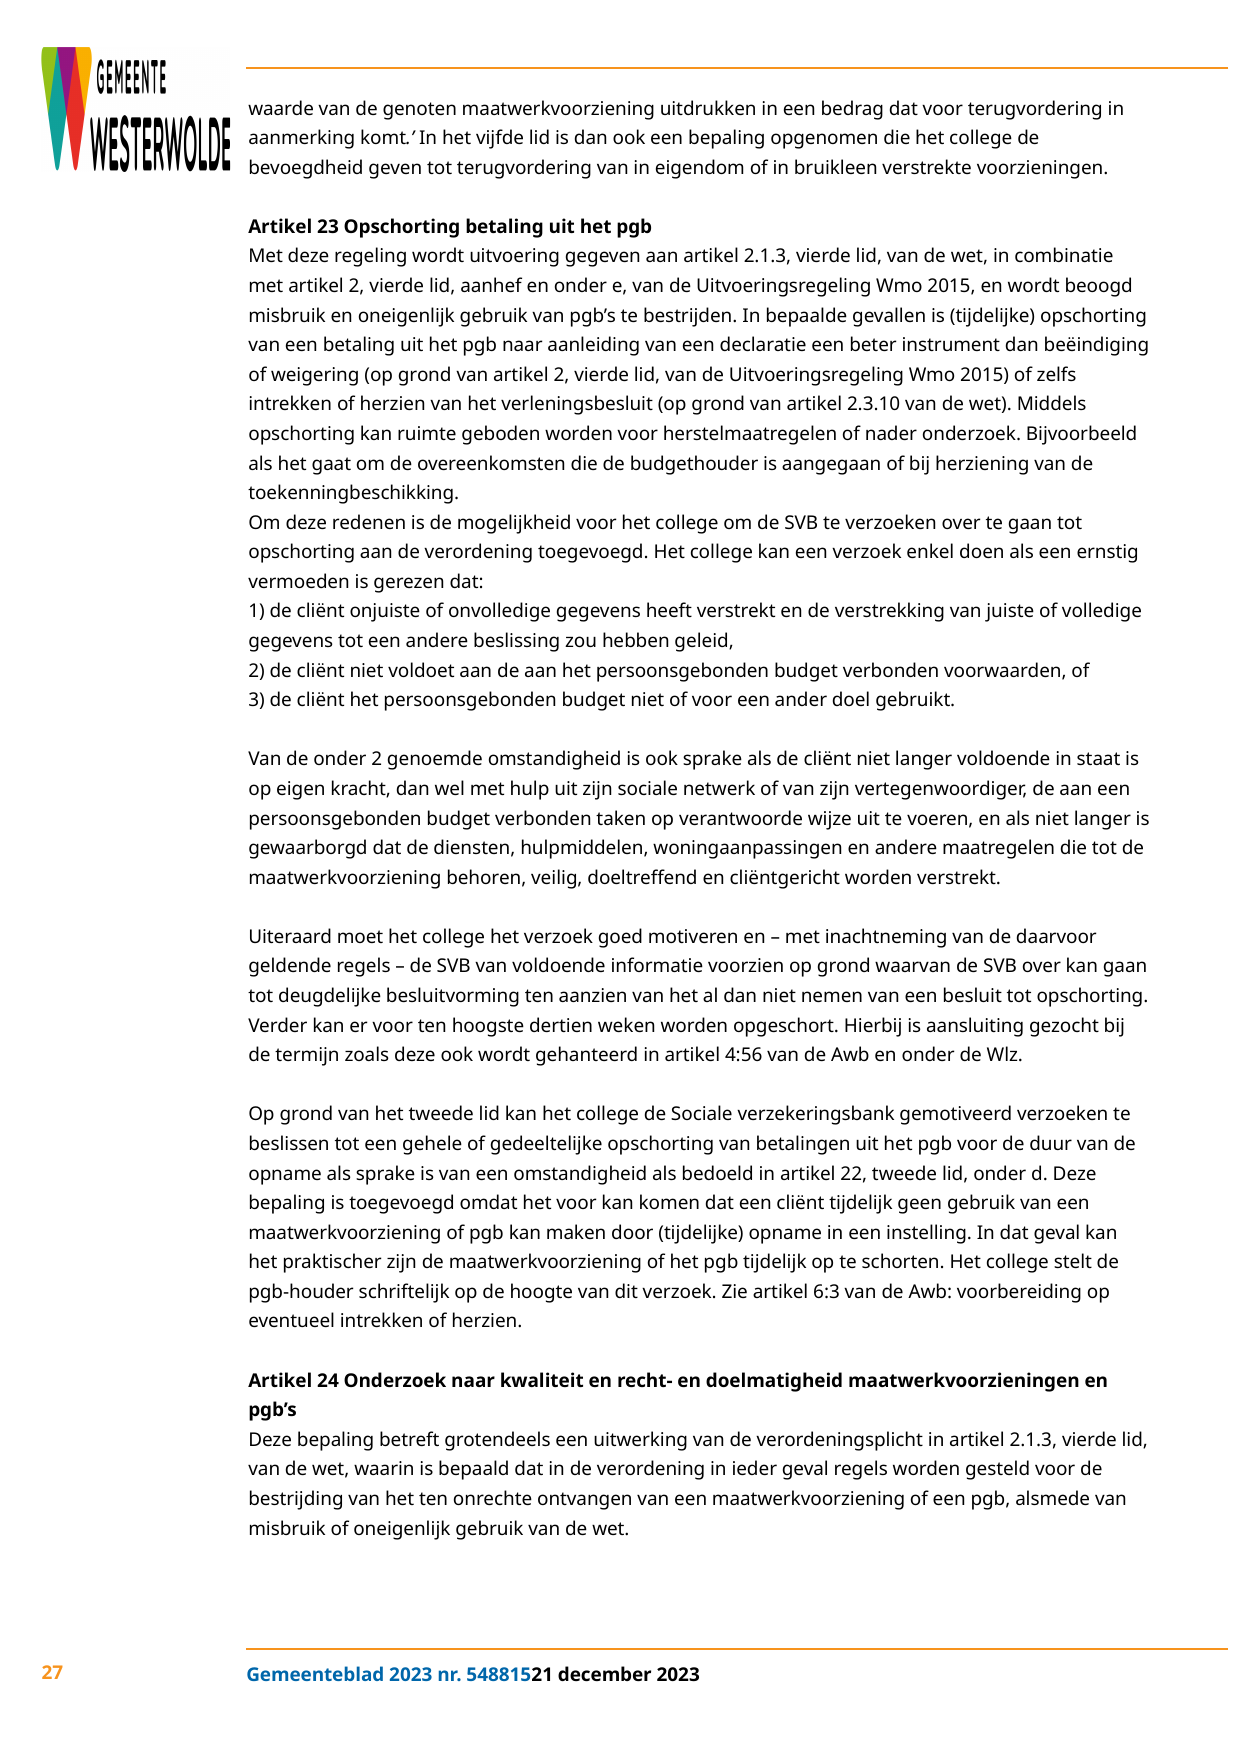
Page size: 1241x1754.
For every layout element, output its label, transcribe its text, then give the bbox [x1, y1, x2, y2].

text 2) de cliënt niet voldoet aan de aan het persoonsgebonden budget verbonden voorwaarden, of [248, 657, 1152, 683]
text Deze bepaling betreft grotendeels een uitwerking van de verordeningsplicht in artikel 2.1.3, vierde lid, van de wet, waarin is bepaald dat in de verordening in ieder geval regels worden gesteld voor de bestrijding van het ten onrechte ontvangen van een maatwerkvoorziening of een pgb, alsmede van misbruik of oneigenlijk gebruik van de wet. [248, 1426, 1152, 1541]
text Verder kan er voor ten hoogste dertien weken worden opgeschort. Hierbij is aansluiting gezocht bij de termijn zoals deze ook wordt gehanteerd in artikel 4:56 van de Awb en onder de Wlz. [248, 1012, 1152, 1067]
picture [41, 47, 231, 172]
text Uiteraard moet het college het verzoek goed motiveren en – met inachtneming van de daarvoor geldende regels – de SVB van voldoende informatie voorzien op grond waarvan de SVB over kan gaan tot deugdelijke besluitvorming ten aanzien van het al dan niet nemen van een besluit tot opschorting. [248, 923, 1152, 1008]
text Artikel 23 Opschorting betaling uit het pgb [248, 213, 1152, 239]
text 1) de cliënt onjuiste of onvolledige gegevens heeft verstrekt en de verstrekking van juiste of volledige gegevens tot een andere beslissing zou hebben geleid, [248, 598, 1152, 653]
text Artikel 24 Onderzoek naar kwaliteit en recht- en doelmatigheid maatwerkvoorzieningen en pgb’s [248, 1367, 1152, 1422]
text 3) de cliënt het persoonsgebonden budget niet of voor een ander doel gebruikt. [248, 686, 1152, 712]
text waarde van de genoten maatwerkvoorziening uitdrukken in een bedrag dat voor terugvordering in aanmerking komt.’ In het vijfde lid is dan ook een bepaling opgenomen die het college de bevoegdheid geven tot terugvordering van in eigendom of in bruikleen verstrekte voorzieningen. [248, 95, 1152, 180]
text Van de onder 2 genoemde omstandigheid is ook sprake als de cliënt niet langer voldoende in staat is op eigen kracht, dan wel met hulp uit zijn sociale netwerk of van zijn vertegenwoordiger, de aan een persoonsgebonden budget verbonden taken op verantwoorde wijze uit te voeren, en als niet langer is gewaarborgd dat de diensten, hulpmiddelen, woningaanpassingen en andere maatregelen die tot de maatwerkvoorziening behoren, veilig, doeltreffend en cliëntgericht worden verstrekt. [248, 746, 1152, 890]
text Om deze redenen is de mogelijkheid voor het college om de SVB te verzoeken over te gaan tot opschorting aan de verordening toegevoegd. Het college kan een verzoek enkel doen als een ernstig vermoeden is gerezen dat: [248, 509, 1152, 594]
text Met deze regeling wordt uitvoering gegeven aan artikel 2.1.3, vierde lid, van de wet, in combinatie met artikel 2, vierde lid, aanhef en onder e, van de Uitvoeringsregeling Wmo 2015, en wordt beoogd misbruik en oneigenlijk gebruik van pgb’s te bestrijden. In bepaalde gevallen is (tijdelijke) opschorting van een betaling uit het pgb naar aanleiding van een declaratie een beter instrument dan beëindiging of weigering (op grond van artikel 2, vierde lid, van de Uitvoeringsregeling Wmo 2015) of zelfs intrekken of herzien van het verleningsbesluit (op grond van artikel 2.3.10 van de wet). Middels opschorting kan ruimte geboden worden voor herstelmaatregelen of nader onderzoek. Bijvoorbeeld als het gaat om de overeenkomsten die de budgethouder is aangegaan of bij herziening van de toekenningbeschikking. [248, 243, 1152, 505]
text Op grond van het tweede lid kan het college de Sociale verzekeringsbank gemotiveerd verzoeken te beslissen tot een gehele of gedeeltelijke opschorting van betalingen uit het pgb voor de duur van de opname als sprake is van een omstandigheid als bedoeld in artikel 22, tweede lid, onder d. Deze bepaling is toegevoegd omdat het voor kan komen dat een cliënt tijdelijk geen gebruik van een maatwerkvoorziening of pgb kan maken door (tijdelijke) opname in een instelling. In dat geval kan het praktischer zijn de maatwerkvoorziening of het pgb tijdelijk op te schorten. Het college stelt de pgb-houder schriftelijk op de hoogte van dit verzoek. Zie artikel 6:3 van de Awb: voorbereiding op eventueel intrekken of herzien. [248, 1101, 1152, 1333]
